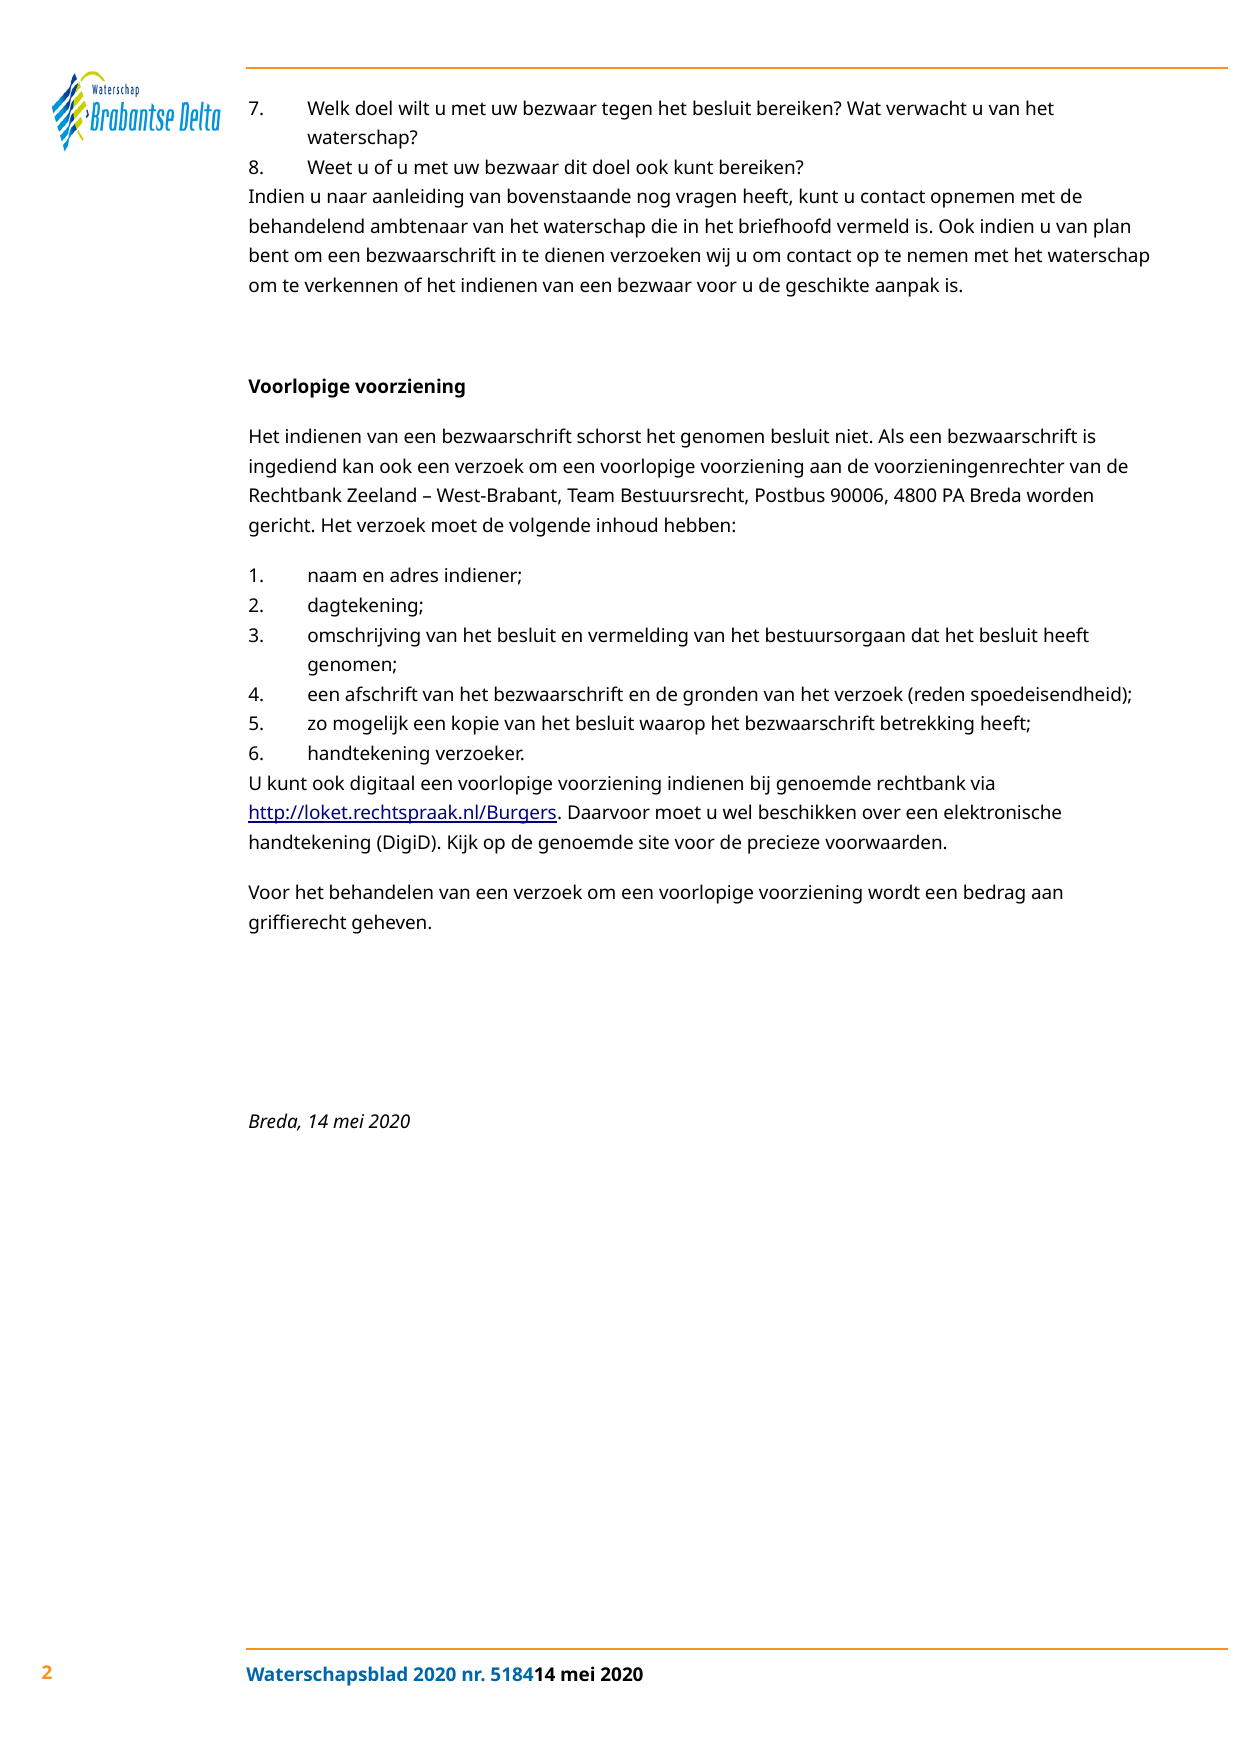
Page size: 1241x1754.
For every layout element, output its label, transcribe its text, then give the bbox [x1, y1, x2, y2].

list dagtekening; [248, 592, 1152, 618]
text U kunt ook digitaal een voorlopige voorziening indienen bij genoemde rechtbank via http://loket.rechtspraak.nl/Burgers. Daarvoor moet u wel beschikken over een elektronische handtekening (DigiD). Kijk op de genoemde site voor de precieze voorwaarden. [248, 770, 1152, 855]
list Weet u of u met uw bezwaar dit doel ook kunt bereiken? [248, 154, 1152, 180]
text Breda, 14 mei 2020 [248, 1108, 1152, 1134]
list handtekening verzoeker. [248, 740, 1152, 766]
list naam en adres indiener; [248, 563, 1152, 588]
list zo mogelijk een kopie van het besluit waarop het bezwaarschrift betrekking heeft; [248, 711, 1152, 736]
text Het indienen van een bezwaarschrift schorst het genomen besluit niet. Als een bezwaarschrift is ingediend kan ook een verzoek om een voorlopige voorziening aan de voorzieningenrechter van de Rechtbank Zeeland – West-Brabant, Team Bestuursrecht, Postbus 90006, 4800 PA Breda worden gericht. Het verzoek moet de volgende inhoud hebben: [248, 423, 1152, 538]
list een afschrift van het bezwaarschrift en de gronden van het verzoek (reden spoedeisendheid); [248, 681, 1152, 707]
text Voorlopige voorziening [248, 373, 1152, 399]
list Welk doel wilt u met uw bezwaar tegen het besluit bereiken? Wat verwacht u van het waterschap? [248, 95, 1152, 150]
picture [41, 47, 231, 172]
text Voor het behandelen van een verzoek om een voorlopige voorziening wordt een bedrag aan griffierecht geheven. [248, 879, 1152, 935]
text Indien u naar aanleiding van bovenstaande nog vragen heeft, kunt u contact opnemen met de behandelend ambtenaar van het waterschap die in het briefhoofd vermeld is. Ook indien u van plan bent om een bezwaarschrift in te dienen verzoeken wij u om contact op te nemen met het waterschap om te verkennen of het indienen van een bezwaar voor u de geschikte aanpak is. [248, 183, 1152, 298]
list omschrijving van het besluit en vermelding van het bestuursorgaan dat het besluit heeft genomen; [248, 622, 1152, 677]
